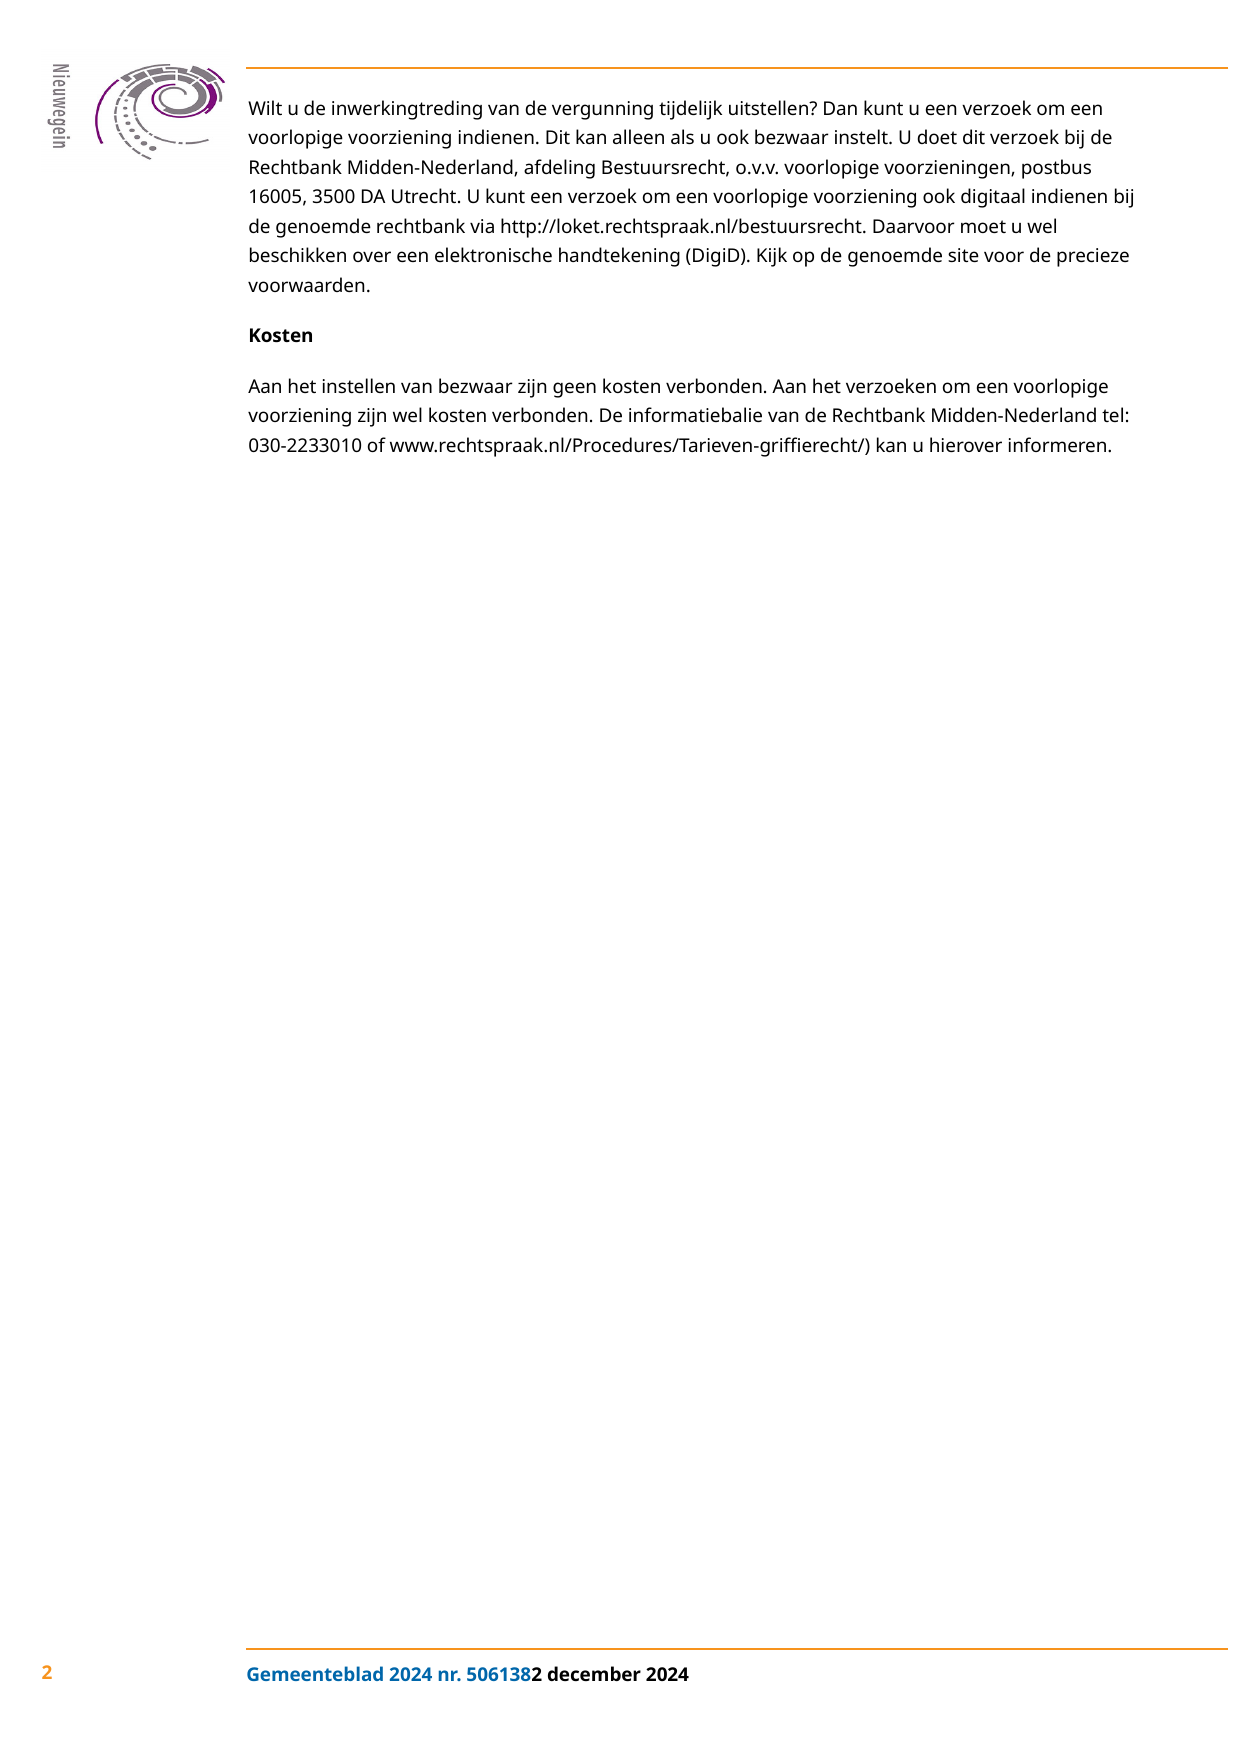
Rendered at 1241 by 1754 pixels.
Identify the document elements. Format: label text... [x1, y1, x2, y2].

text Kosten [248, 323, 1152, 348]
picture [41, 47, 231, 172]
text Aan het instellen van bezwaar zijn geen kosten verbonden. Aan het verzoeken om een voorlopige voorziening zijn wel kosten verbonden. De informatiebalie van de Rechtbank Midden-Nederland tel: 030-2233010 of www.rechtspraak.nl/Procedures/Tarieven-griffierecht/) kan u hierover informeren. [248, 373, 1152, 458]
text Wilt u de inwerkingtreding van de vergunning tijdelijk uitstellen? Dan kunt u een verzoek om een voorlopige voorziening indienen. Dit kan alleen als u ook bezwaar instelt. U doet dit verzoek bij de Rechtbank Midden-Nederland, afdeling Bestuursrecht, o.v.v. voorlopige voorzieningen, postbus 16005, 3500 DA Utrecht. U kunt een verzoek om een voorlopige voorziening ook digitaal indienen bij de genoemde rechtbank via http://loket.rechtspraak.nl/bestuursrecht. Daarvoor moet u wel beschikken over een elektronische handtekening (DigiD). Kijk op de genoemde site voor de precieze voorwaarden. [248, 95, 1152, 298]
